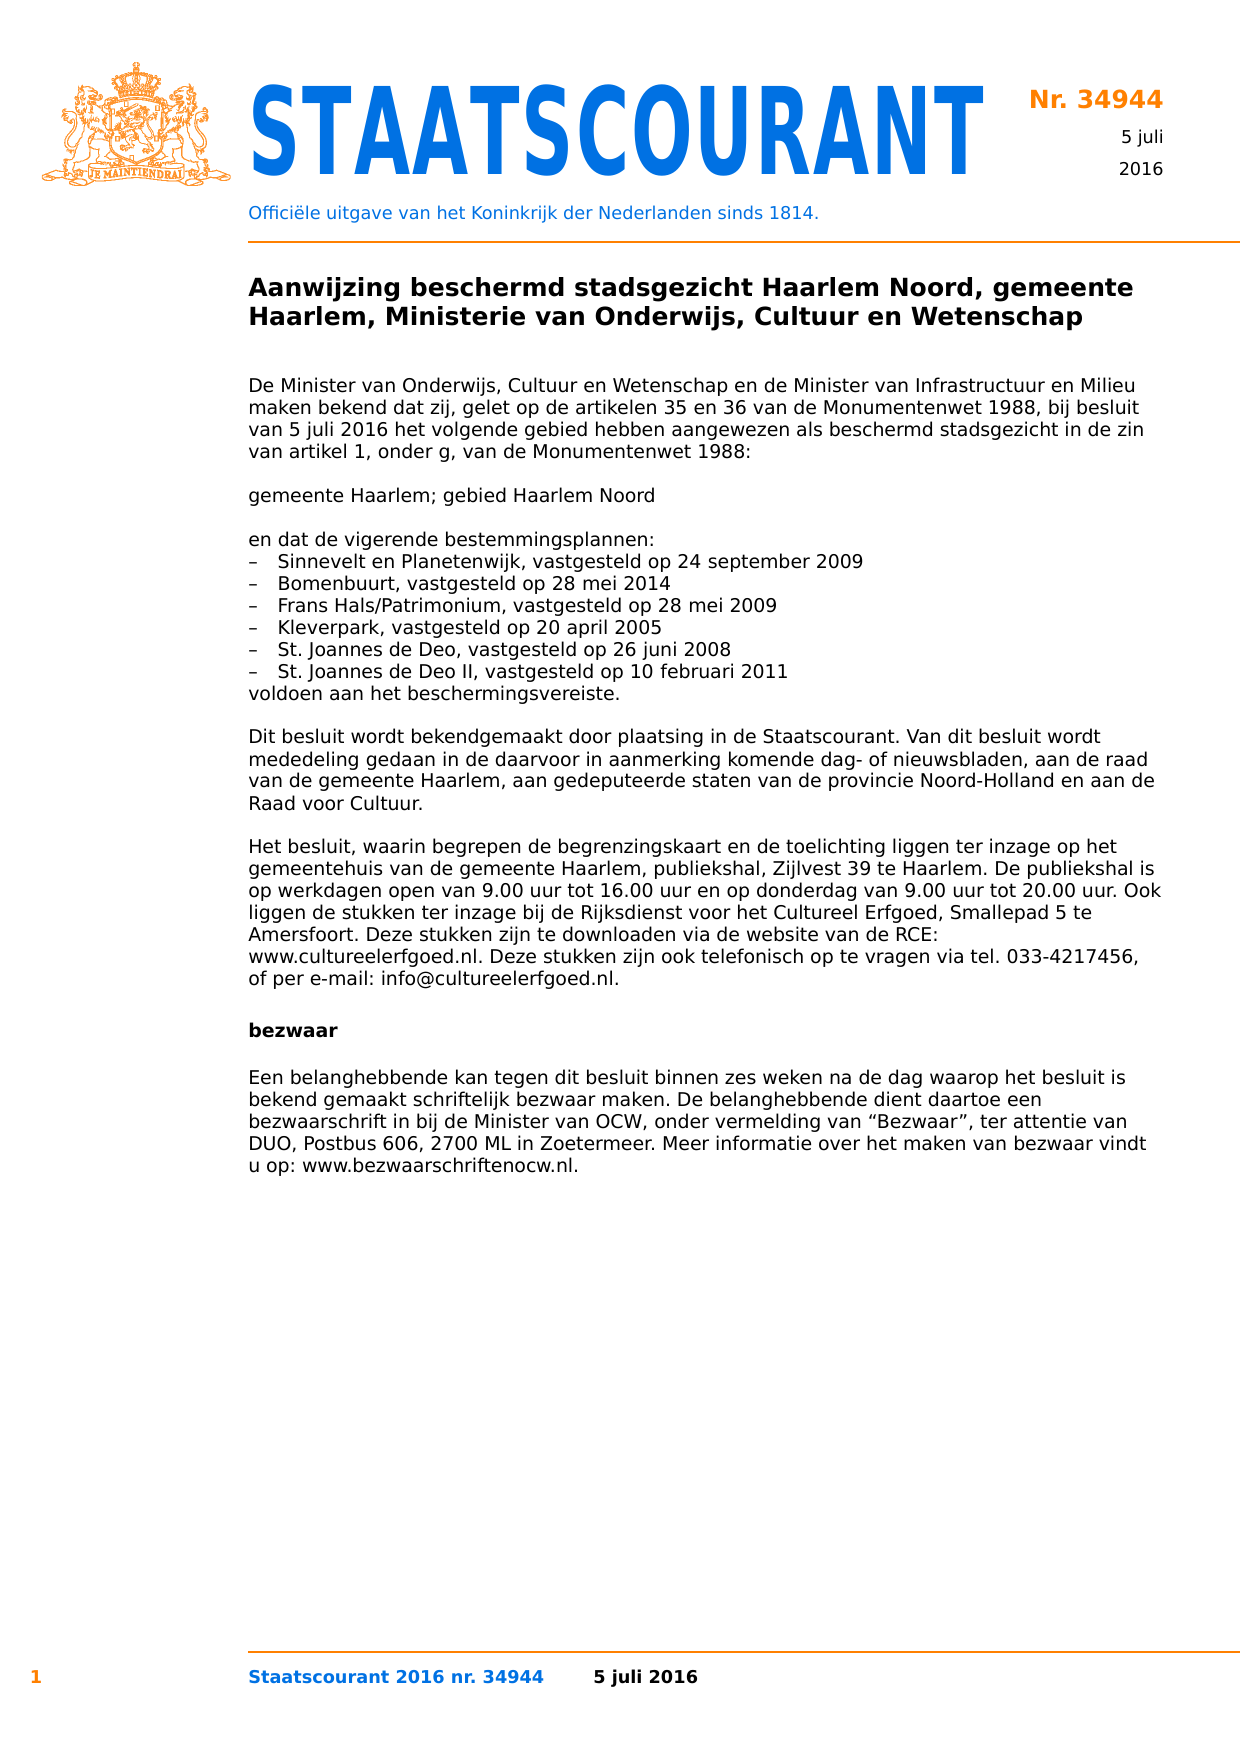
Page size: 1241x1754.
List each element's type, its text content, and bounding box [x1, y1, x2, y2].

table_header STAATSCOURANT [248, 62, 998, 203]
text – Sinnevelt en Planetenwijk, vastgesteld op 24 september 2009 [248, 551, 1163, 573]
table_cell Officiële uitgave van het Koninkrijk der Nederlanden sinds 1814. [248, 203, 1240, 241]
table_cell 2016 [998, 153, 1240, 203]
picture [41, 62, 231, 186]
text gemeente Haarlem; gebied Haarlem Noord [248, 485, 1163, 507]
text – St. Joannes de Deo II, vastgesteld op 10 februari 2011 [248, 661, 1163, 683]
text De Minister van Onderwijs, Cultuur en Wetenschap en de Minister van Infrastructuur en Milieu maken bekend dat zij, gelet op de artikelen 35 en 36 van de Monumentenwet 1988, bij besluit van 5 juli 2016 het volgende gebied hebben aangewezen als beschermd stadsgezicht in de zin van artikel 1, onder g, van de Monumentenwet 1988: [248, 375, 1163, 463]
text – Bomenbuurt, vastgesteld op 28 mei 2014 [248, 573, 1163, 595]
subtitle Aanwijzing beschermd stadsgezicht Haarlem Noord, gemeente Haarlem, Ministerie van Onderwijs, Cultuur en Wetenschap [248, 273, 1163, 331]
text voldoen aan het beschermingsvereiste. [248, 683, 1163, 704]
text Het besluit, waarin begrepen de begrenzingskaart en de toelichting liggen ter inzage op het gemeentehuis van de gemeente Haarlem, publiekshal, Zijlvest 39 te Haarlem. De publiekshal is op werkdagen open van 9.00 uur tot 16.00 uur en op donderdag van 9.00 uur tot 20.00 uur. Ook liggen de stukken ter inzage bij de Rijksdienst voor het Cultureel Erfgoed, Smallepad 5 te Amersfoort. Deze stukken zijn te downloaden via de website van de RCE: www.cultureelerfgoed.nl. Deze stukken zijn ook telefonisch op te vragen via tel. 033-4217456, of per e-mail: info@cultureelerfgoed.nl. [248, 836, 1163, 990]
text Dit besluit wordt bekendgemaakt door plaatsing in de Staatscourant. Van dit besluit wordt mededeling gedaan in de daarvoor in aanmerking komende dag- of nieuwsbladen, aan de raad van de gemeente Haarlem, aan gedeputeerde staten van de provincie Noord-Holland en aan de Raad voor Cultuur. [248, 726, 1163, 814]
text – St. Joannes de Deo, vastgesteld op 26 juni 2008 [248, 639, 1163, 661]
subtitle bezwaar [248, 1020, 1163, 1042]
text – Frans Hals/Patrimonium, vastgesteld op 28 mei 2009 [248, 595, 1163, 617]
table_cell 5 juli [998, 121, 1240, 153]
text en dat de vigerende bestemmingsplannen: [248, 529, 1163, 551]
table_header [25, 62, 248, 241]
table_header Nr. 34944 [998, 62, 1240, 121]
text Een belanghebbende kan tegen dit besluit binnen zes weken na de dag waarop het besluit is bekend gemaakt schriftelijk bezwaar maken. De belanghebbende dient daartoe een bezwaarschrift in bij de Minister van OCW, onder vermelding van “Bezwaar”, ter attentie van DUO, Postbus 606, 2700 ML in Zoetermeer. Meer informatie over het maken van bezwaar vindt u op: www.bezwaarschriftenocw.nl. [248, 1067, 1163, 1177]
text – Kleverpark, vastgesteld op 20 april 2005 [248, 617, 1163, 639]
